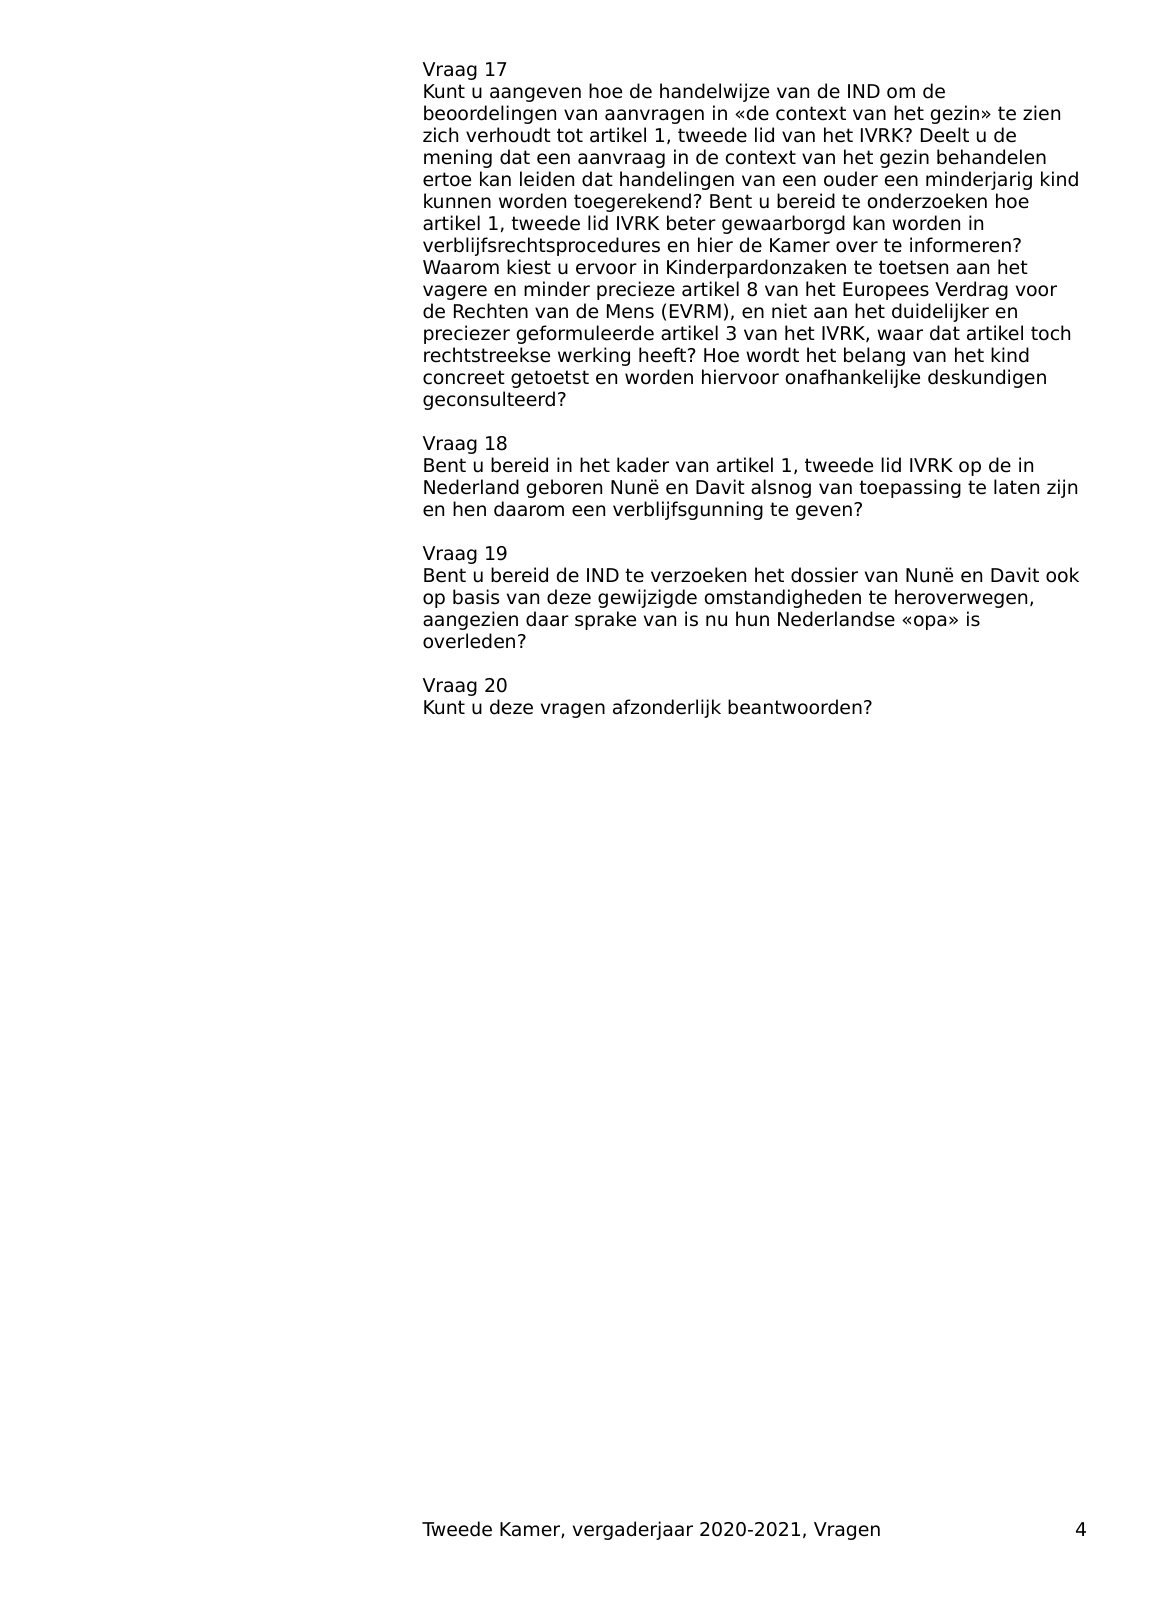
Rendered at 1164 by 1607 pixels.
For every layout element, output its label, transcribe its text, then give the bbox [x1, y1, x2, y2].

text Kunt u aangeven hoe de handelwijze van de IND om de beoordelingen van aanvragen in «de context van het gezin» te zien zich verhoudt tot artikel 1, tweede lid van het IVRK? Deelt u de mening dat een aanvraag in de context van het gezin behandelen ertoe kan leiden dat handelingen van een ouder een minderjarig kind kunnen worden toegerekend? Bent u bereid te onderzoeken hoe artikel 1, tweede lid IVRK beter gewaarborgd kan worden in verblijfsrechtsprocedures en hier de Kamer over te informeren? Waarom kiest u ervoor in Kinderpardonzaken te toetsen aan het vagere en minder precieze artikel 8 van het Europees Verdrag voor de Rechten van de Mens (EVRM), en niet aan het duidelijker en preciezer geformuleerde artikel 3 van het IVRK, waar dat artikel toch rechtstreekse werking heeft? Hoe wordt het belang van het kind concreet getoetst en worden hiervoor onafhankelijke deskundigen geconsulteerd? [422, 81, 1087, 411]
text Bent u bereid de IND te verzoeken het dossier van Nunë en Davit ook op basis van deze gewijzigde omstandigheden te heroverwegen, aangezien daar sprake van is nu hun Nederlandse «opa» is overleden? [422, 565, 1087, 653]
text Vraag 17 [422, 59, 1087, 81]
text Kunt u deze vragen afzonderlijk beantwoorden? [422, 697, 1087, 719]
text Vraag 19 [422, 543, 1087, 565]
text Bent u bereid in het kader van artikel 1, tweede lid IVRK op de in Nederland geboren Nunë en Davit alsnog van toepassing te laten zijn en hen daarom een verblijfsgunning te geven? [422, 455, 1087, 521]
text Vraag 18 [422, 433, 1087, 455]
text Vraag 20 [422, 675, 1087, 697]
